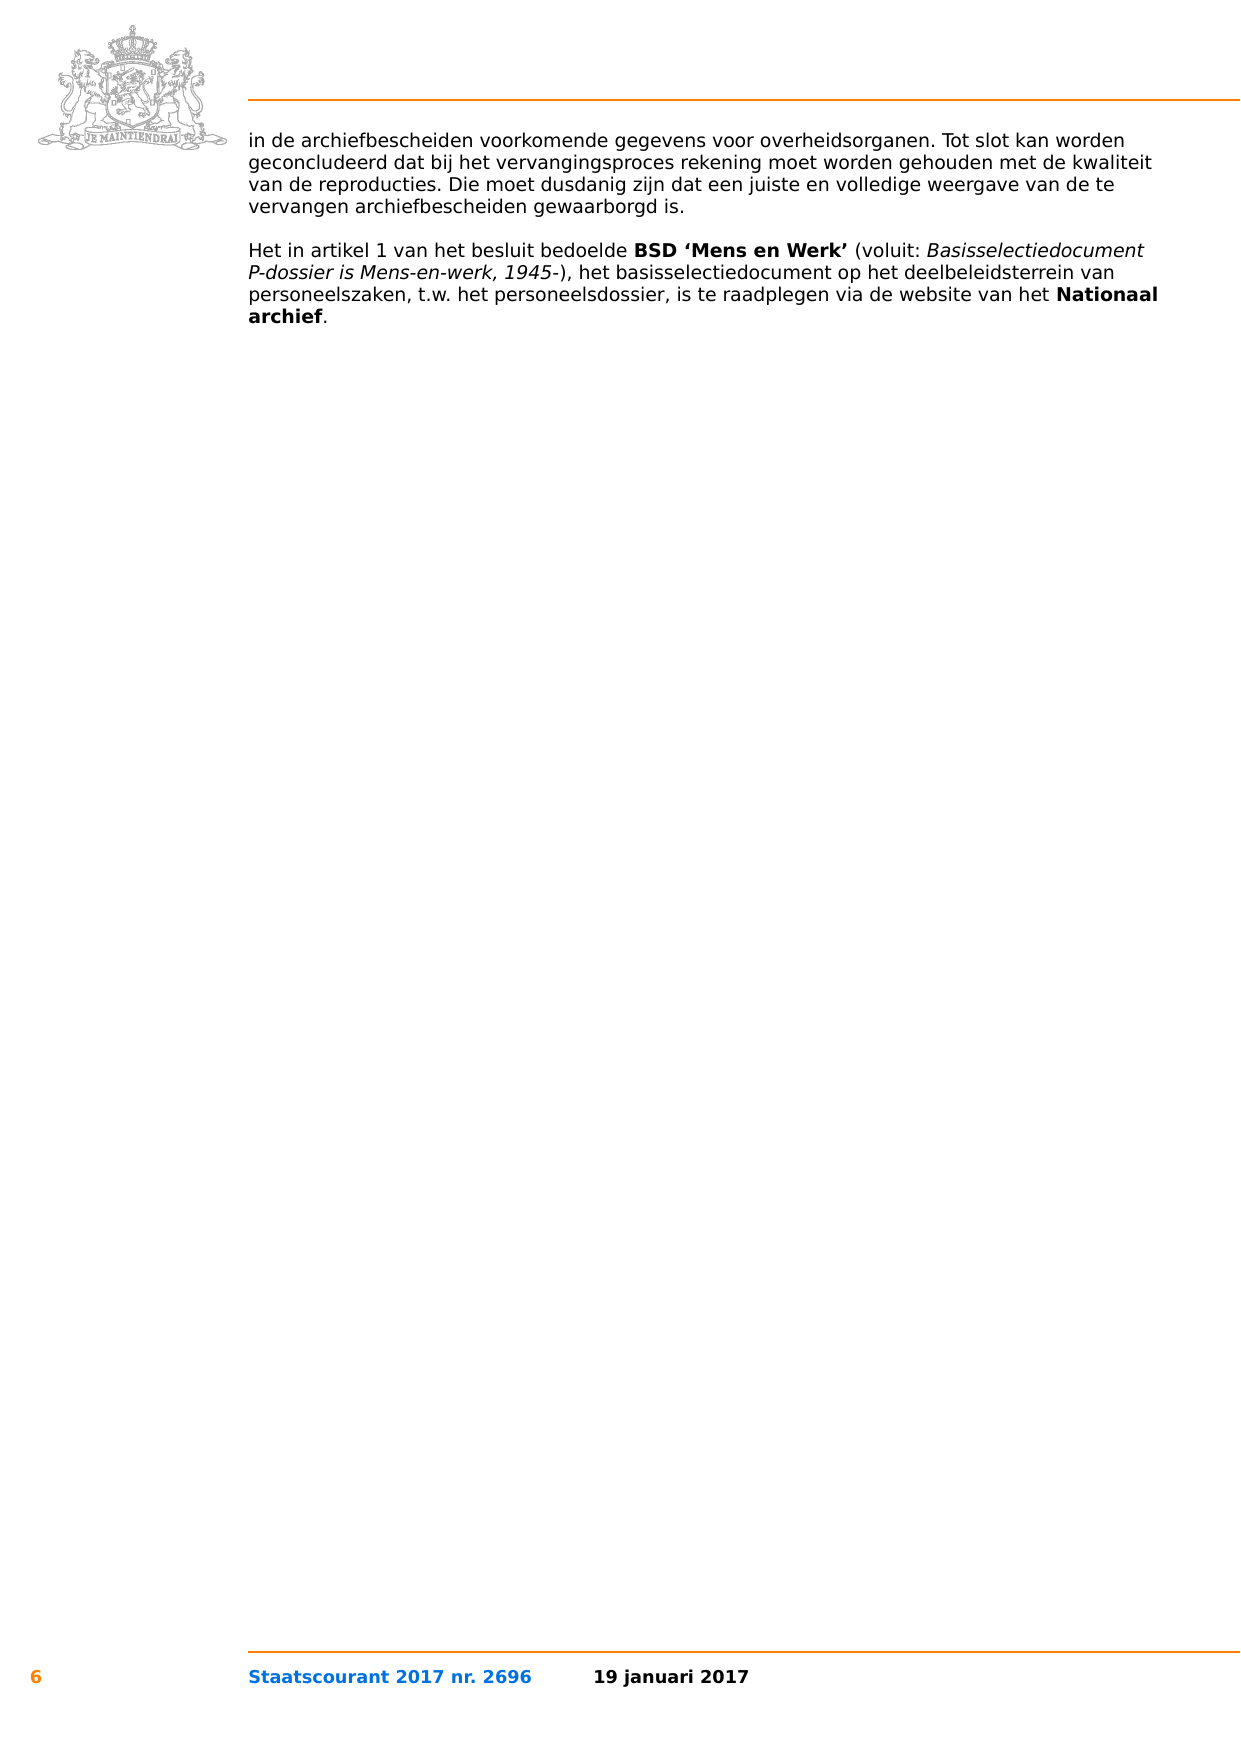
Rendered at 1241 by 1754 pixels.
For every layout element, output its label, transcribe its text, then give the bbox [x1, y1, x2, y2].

picture [38, 25, 227, 150]
text Het in artikel 1 van het besluit bedoelde BSD ‘Mens en Werk’ (voluit: Basisselectiedocument P-dossier is Mens-en-werk, 1945-), het basisselectiedocument op het deelbeleidsterrein van personeelszaken, t.w. het personeelsdossier, is te raadplegen via de website van het Nationaal archief. [248, 240, 1163, 328]
text in de archiefbescheiden voorkomende gegevens voor overheidsorganen. Tot slot kan worden geconcludeerd dat bij het vervangingsproces rekening moet worden gehouden met de kwaliteit van de reproducties. Die moet dusdanig zijn dat een juiste en volledige weergave van de te vervangen archiefbescheiden gewaarborgd is. [248, 130, 1163, 218]
